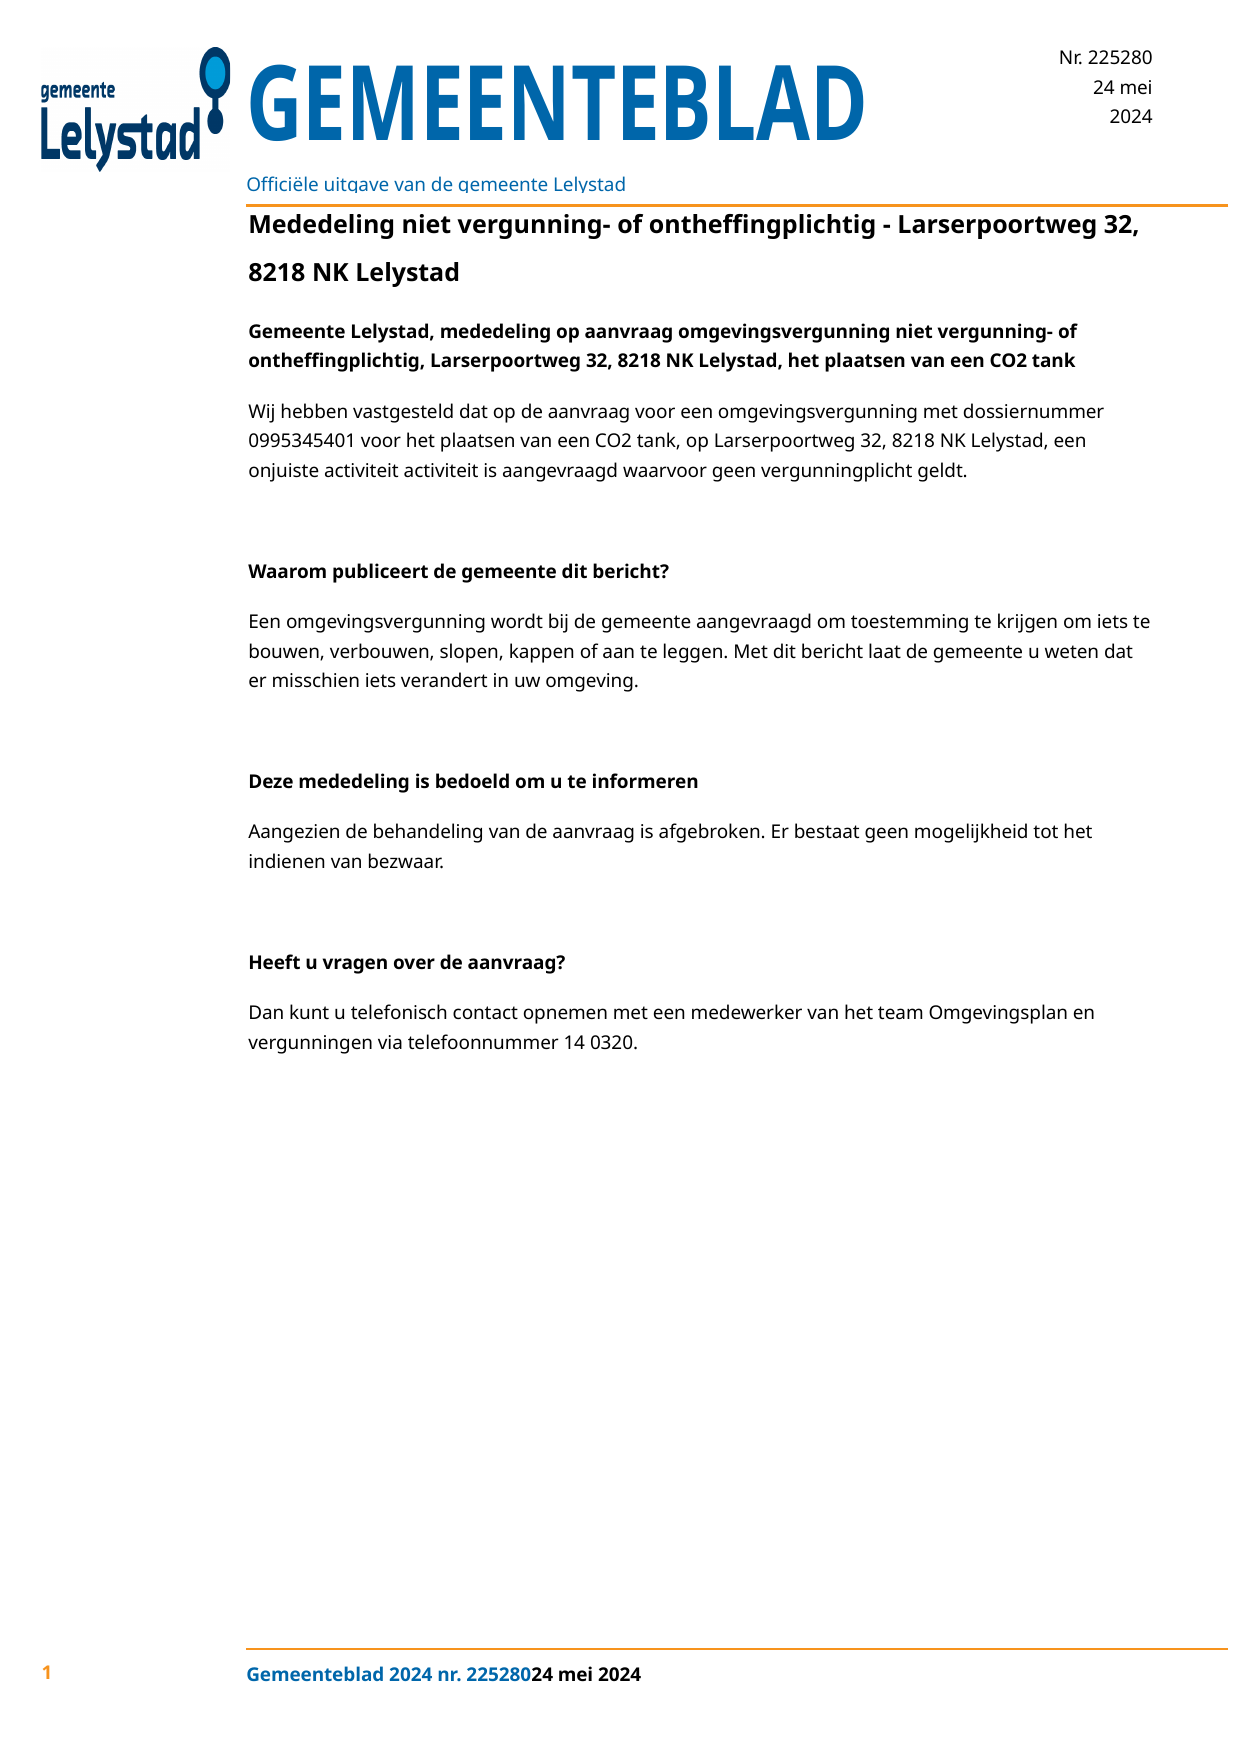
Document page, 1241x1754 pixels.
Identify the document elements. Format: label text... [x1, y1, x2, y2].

text Mededeling niet vergunning- of ontheffingplichtig - Larserpoortweg 32, 8218 NK Lelystad [248, 207, 1152, 288]
text Wij hebben vastgesteld dat op de aanvraag voor een omgevingsvergunning met dossiernummer 0995345401 voor het plaatsen van een CO2 tank, op Larserpoortweg 32, 8218 NK Lelystad, een onjuiste activiteit activiteit is aangevraagd waarvoor geen vergunningplicht geldt. [248, 398, 1152, 483]
text Waarom publiceert de gemeente dit bericht? [248, 558, 1152, 584]
text Een omgevingsvergunning wordt bij de gemeente aangevraagd om toestemming te krijgen om iets te bouwen, verbouwen, slopen, kappen of aan te leggen. Met dit bericht laat de gemeente u weten dat er misschien iets verandert in uw omgeving. [248, 608, 1152, 693]
picture [41, 47, 231, 172]
text Deze mededeling is bedoeld om u te informeren [248, 768, 1152, 794]
text Dan kunt u telefonisch contact opnemen met een medewerker van het team Omgevingsplan en vergunningen via telefoonnummer 14 0320. [248, 999, 1152, 1055]
text Aangezien de behandeling van de aanvraag is afgebroken. Er bestaat geen mogelijkheid tot het indienen van bezwaar. [248, 819, 1152, 874]
text Heeft u vragen over de aanvraag? [248, 949, 1152, 975]
text Gemeente Lelystad, mededeling op aanvraag omgevingsvergunning niet vergunning- of ontheffingplichtig, Larserpoortweg 32, 8218 NK Lelystad, het plaatsen van een CO2 tank [248, 318, 1152, 373]
